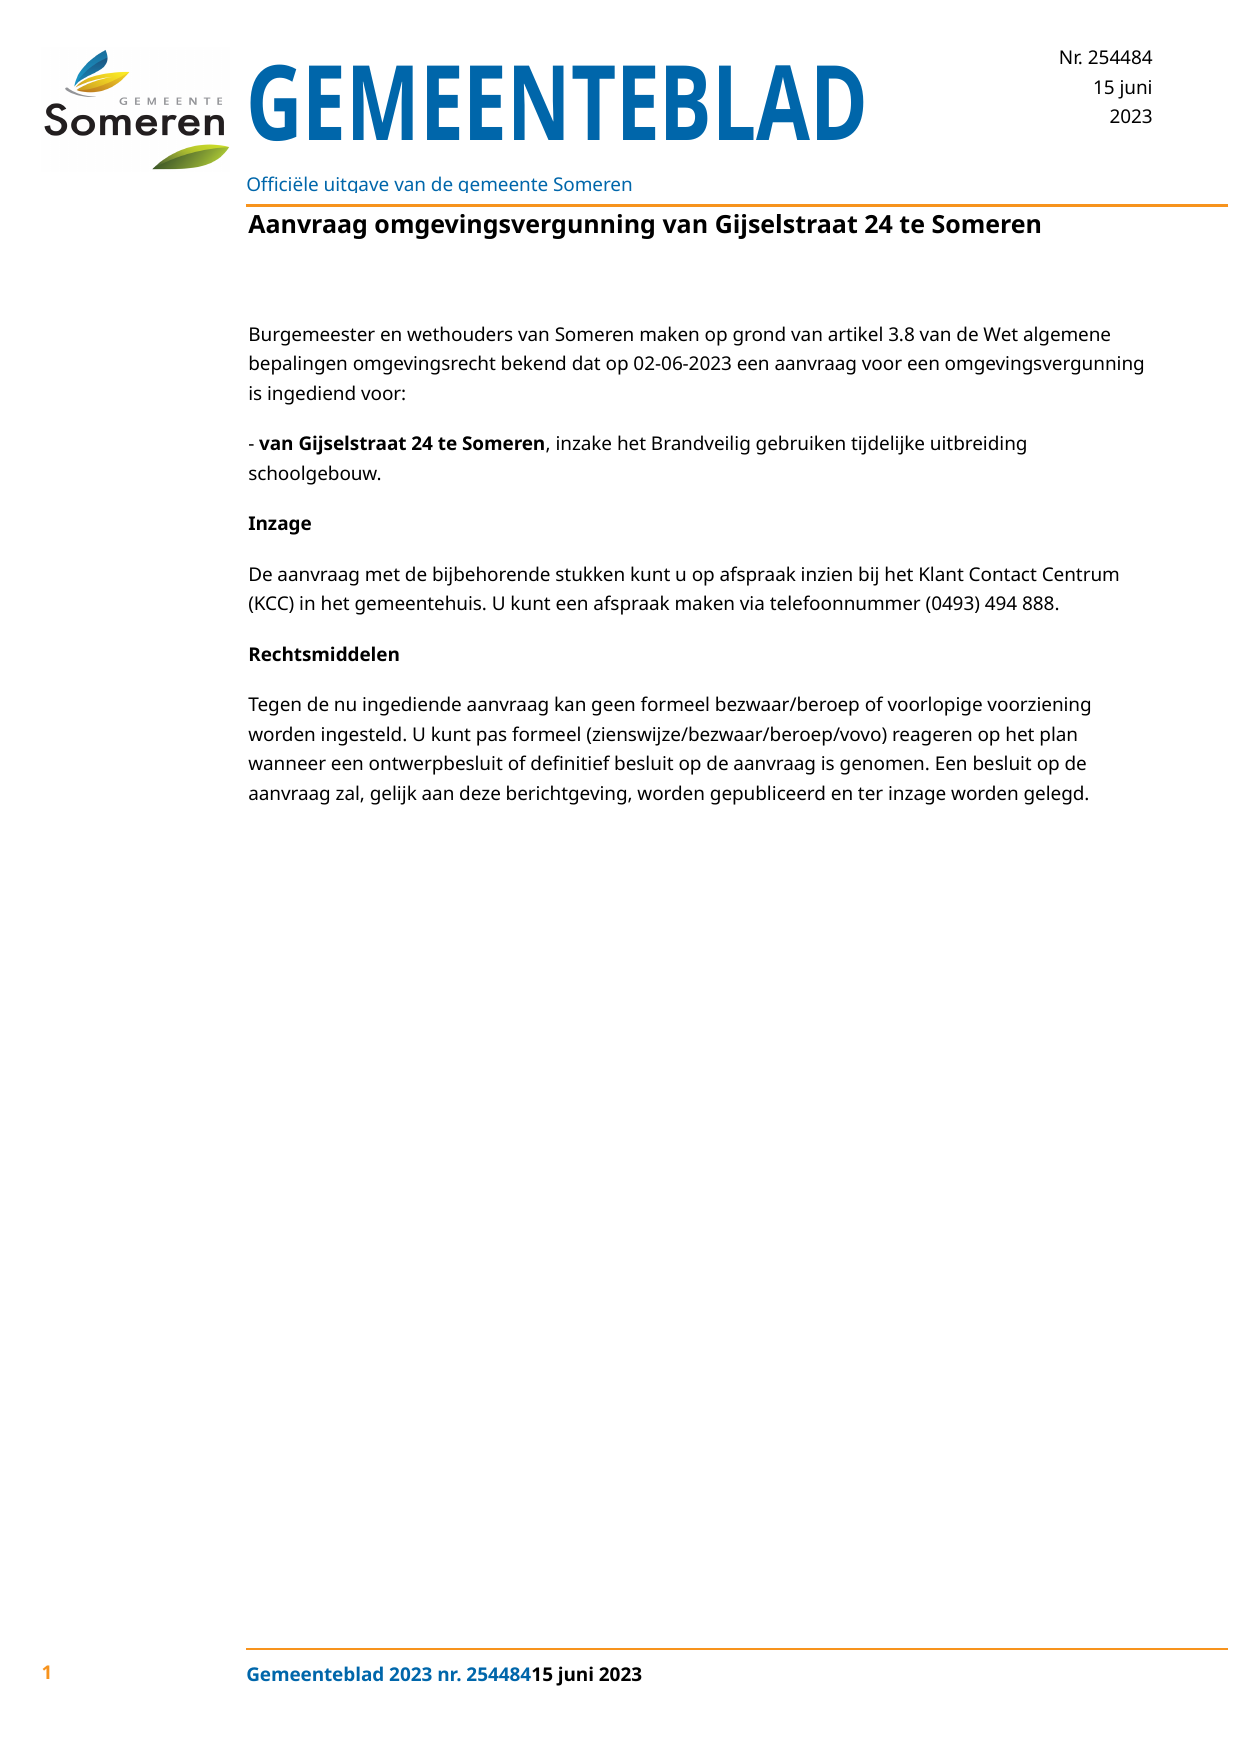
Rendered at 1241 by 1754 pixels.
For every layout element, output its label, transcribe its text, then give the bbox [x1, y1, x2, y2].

picture [41, 47, 231, 172]
text Inzage [248, 510, 1152, 536]
text Aanvraag omgevingsvergunning van Gijselstraat 24 te Someren [248, 207, 1152, 241]
text Tegen de nu ingediende aanvraag kan geen formeel bezwaar/beroep of voorlopige voorziening worden ingesteld. U kunt pas formeel (zienswijze/bezwaar/beroep/vovo) reageren op het plan wanneer een ontwerpbesluit of definitief besluit op de aanvraag is genomen. Een besluit op de aanvraag zal, gelijk aan deze berichtgeving, worden gepubliceerd en ter inzage worden gelegd. [248, 691, 1152, 806]
text De aanvraag met de bijbehorende stukken kunt u op afspraak inzien bij het Klant Contact Centrum (KCC) in het gemeentehuis. U kunt een afspraak maken via telefoonnummer (0493) 494 888. [248, 561, 1152, 616]
text - van Gijselstraat 24 te Someren, inzake het Brandveilig gebruiken tijdelijke uitbreiding schoolgebouw. [248, 430, 1152, 486]
text Rechtsmiddelen [248, 641, 1152, 666]
text Burgemeester en wethouders van Someren maken op grond van artikel 3.8 van de Wet algemene bepalingen omgevingsrecht bekend dat op 02-06-2023 een aanvraag voor een omgevingsvergunning is ingediend voor: [248, 321, 1152, 406]
